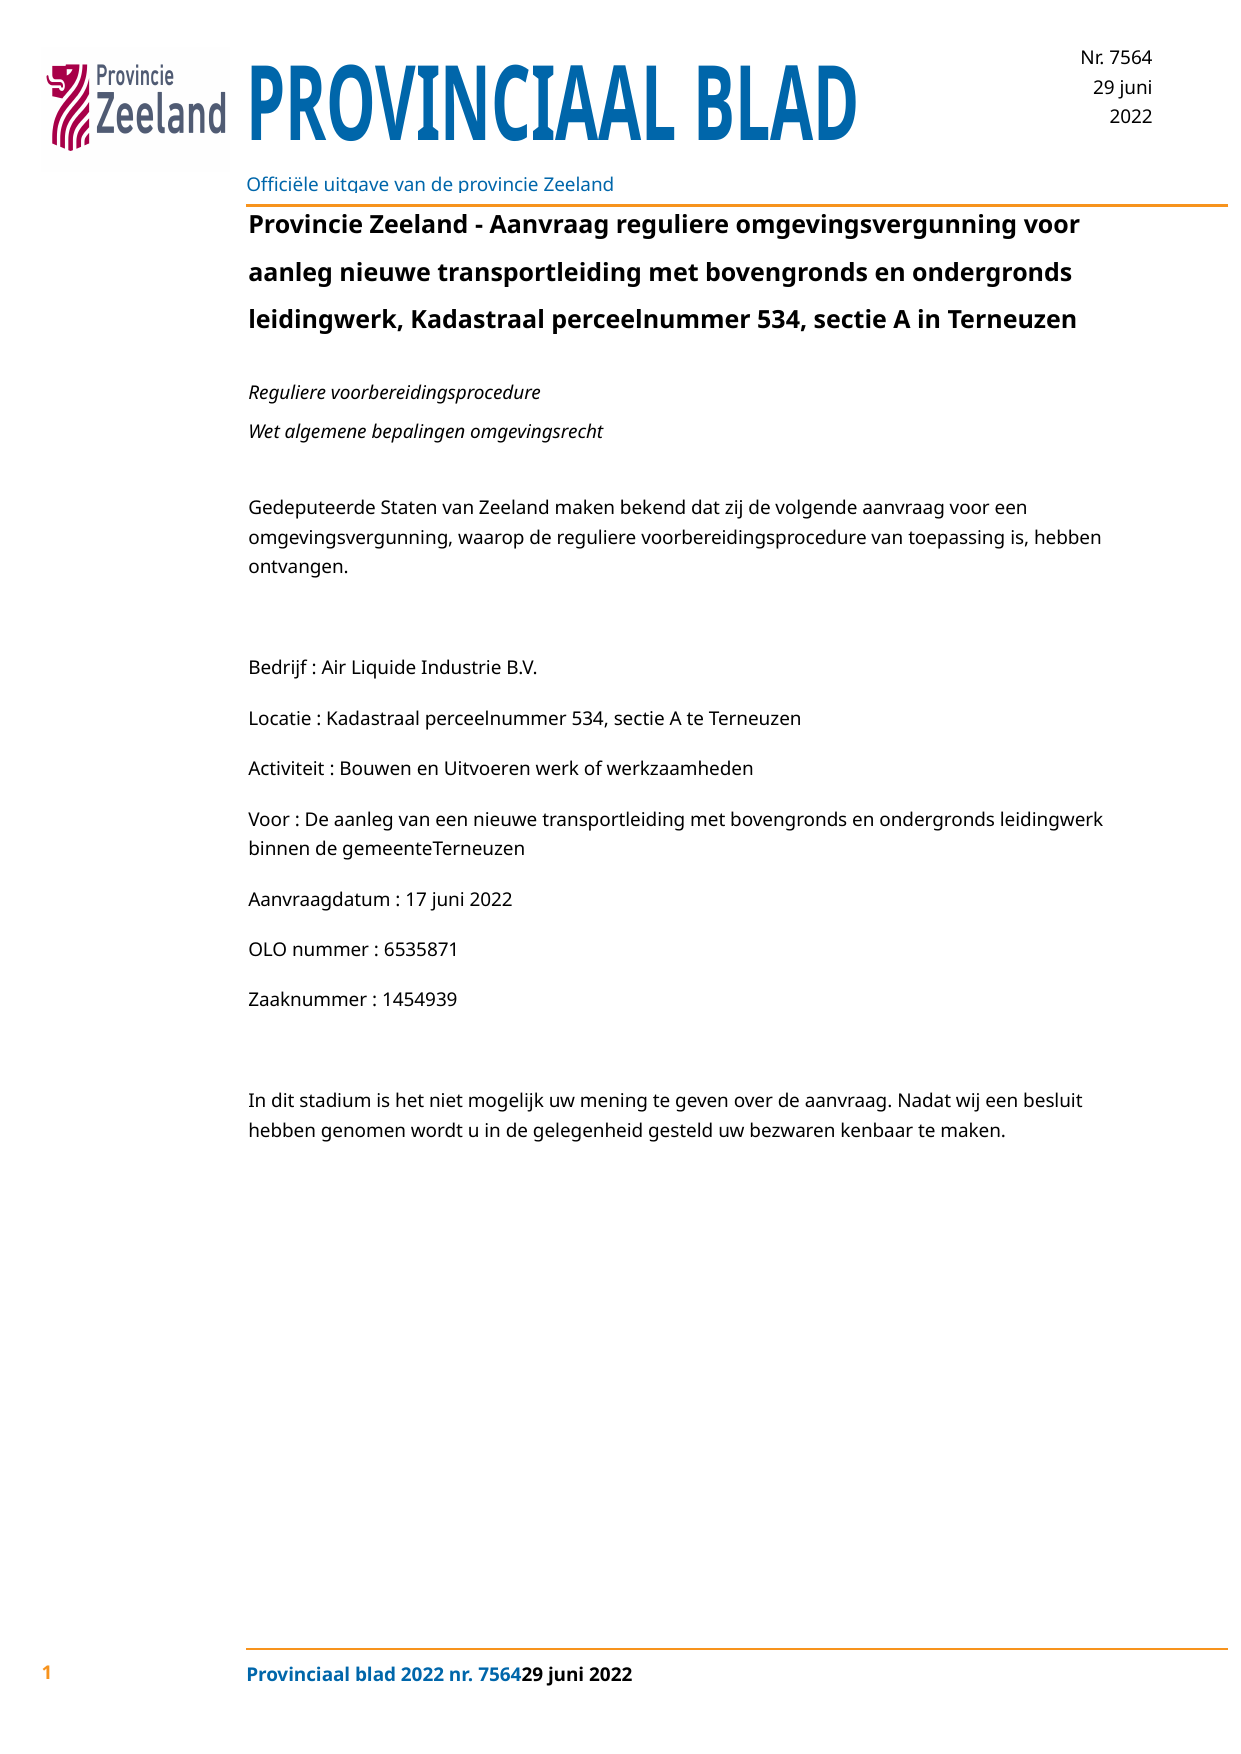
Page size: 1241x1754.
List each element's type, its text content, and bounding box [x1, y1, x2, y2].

text Gedeputeerde Staten van Zeeland maken bekend dat zij de volgende aanvraag voor een omgevingsvergunning, waarop de reguliere voorbereidingsprocedure van toepassing is, hebben ontvangen. [248, 494, 1152, 579]
text Aanvraagdatum : 17 juni 2022 [248, 886, 1152, 911]
text Provincie Zeeland - Aanvraag reguliere omgevingsvergunning voor aanleg nieuwe transportleiding met bovengronds en ondergronds leidingwerk, Kadastraal perceelnummer 534, sectie A in Terneuzen [248, 207, 1152, 336]
text OLO nummer : 6535871 [248, 936, 1152, 962]
picture [41, 47, 231, 172]
text Voor : De aanleg van een nieuwe transportleiding met bovengronds en ondergronds leidingwerk binnen de gemeenteTerneuzen [248, 806, 1152, 861]
text In dit stadium is het niet mogelijk uw mening te geven over de aanvraag. Nadat wij een besluit hebben genomen wordt u in de gelegenheid gesteld uw bezwaren kenbaar te maken. [248, 1087, 1152, 1143]
text Wet algemene bepalingen omgevingsrecht [248, 418, 1152, 444]
text Locatie : Kadastraal perceelnummer 534, sectie A te Terneuzen [248, 705, 1152, 731]
text Reguliere voorbereidingsprocedure [248, 379, 1152, 405]
text Activiteit : Bouwen en Uitvoeren werk of werkzaamheden [248, 755, 1152, 781]
text Zaaknummer : 1454939 [248, 987, 1152, 1012]
text Bedrijf : Air Liquide Industrie B.V. [248, 654, 1152, 680]
